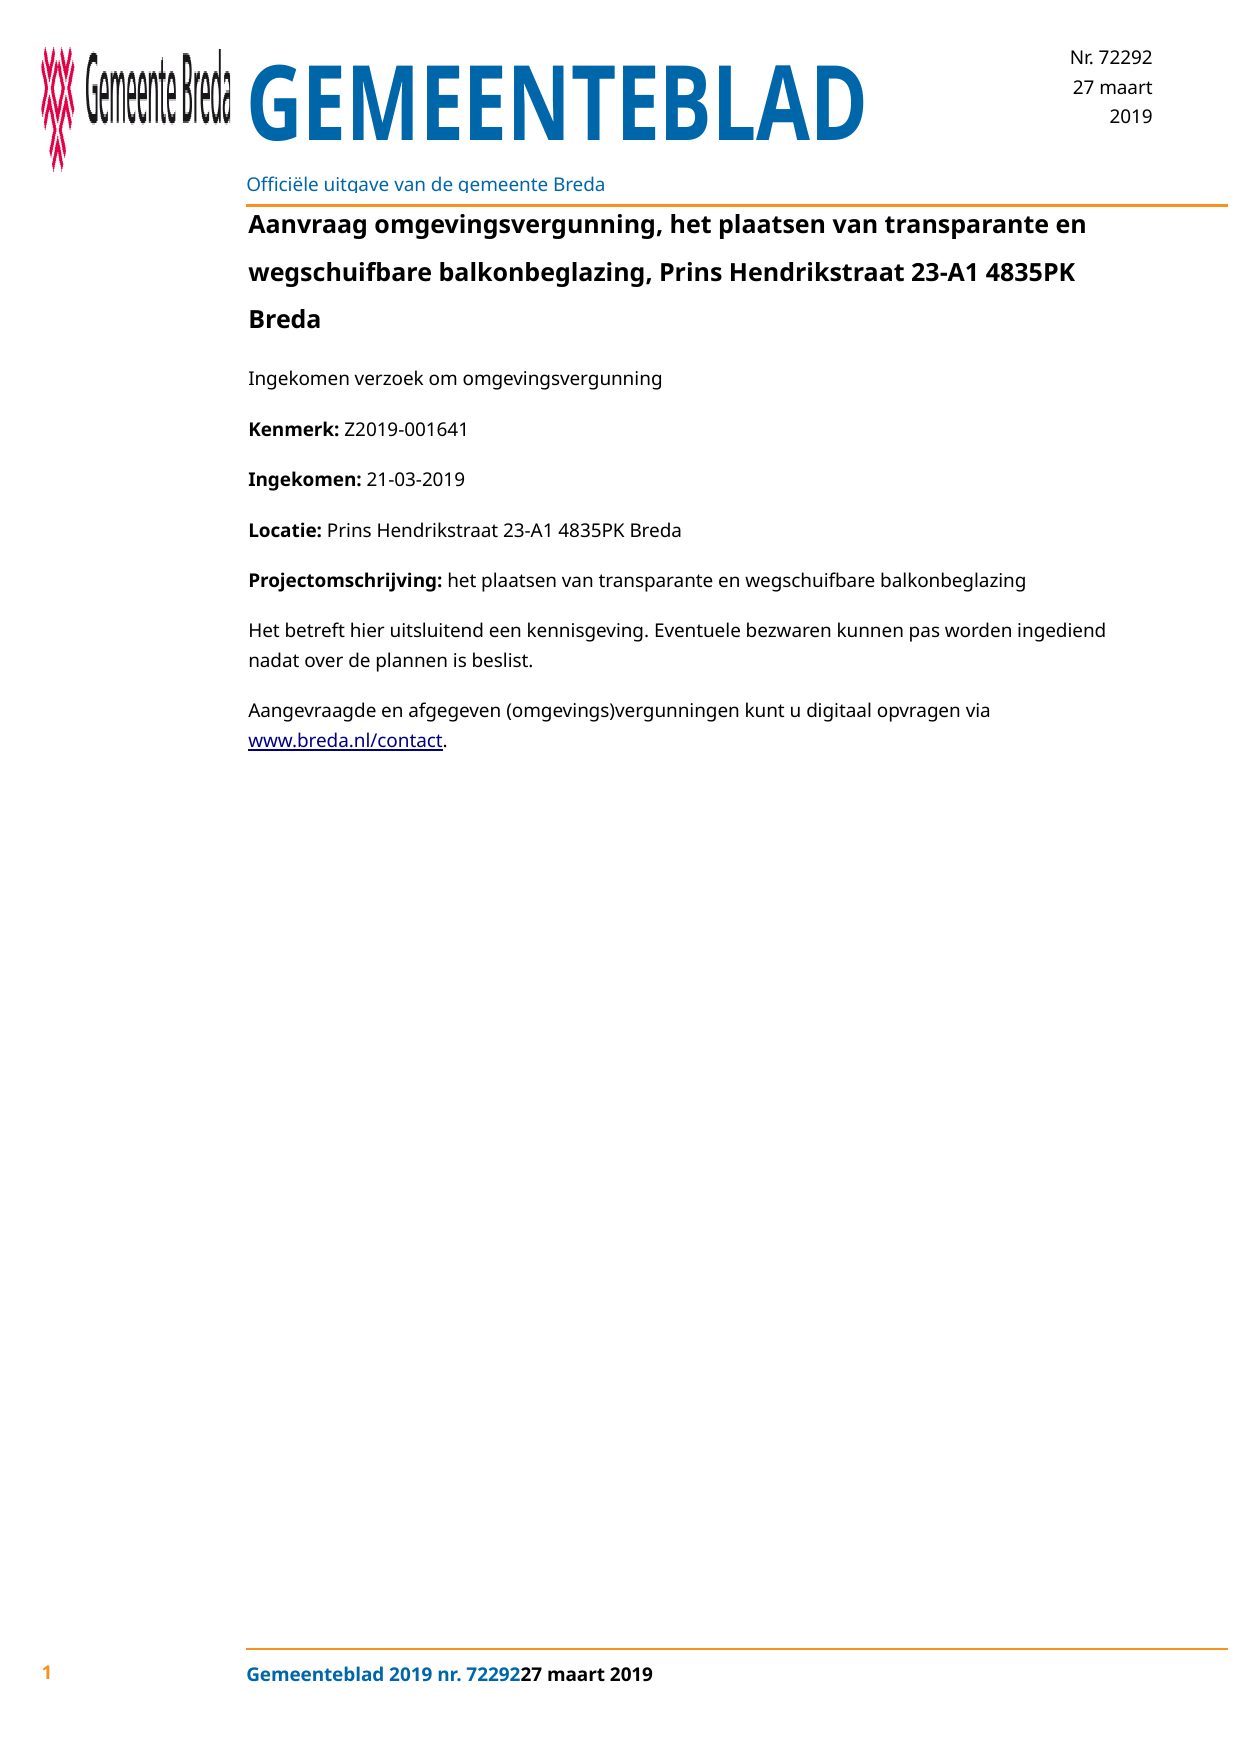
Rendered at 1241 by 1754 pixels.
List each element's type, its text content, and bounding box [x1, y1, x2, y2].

picture [41, 47, 231, 172]
text Ingekomen: 21-03-2019 [248, 466, 1152, 492]
text Locatie: Prins Hendrikstraat 23-A1 4835PK Breda [248, 517, 1152, 542]
text Aangevraagde en afgegeven (omgevings)vergunningen kunt u digitaal opvragen via www.breda.nl/contact. [248, 698, 1152, 753]
text Kenmerk: Z2019-001641 [248, 416, 1152, 442]
text Ingekomen verzoek om omgevingsvergunning [248, 366, 1152, 391]
text Projectomschrijving: het plaatsen van transparante en wegschuifbare balkonbeglazing [248, 567, 1152, 593]
text Aanvraag omgevingsvergunning, het plaatsen van transparante en wegschuifbare balkonbeglazing, Prins Hendrikstraat 23-A1 4835PK Breda [248, 207, 1152, 336]
text Het betreft hier uitsluitend een kennisgeving. Eventuele bezwaren kunnen pas worden ingediend nadat over de plannen is beslist. [248, 618, 1152, 673]
